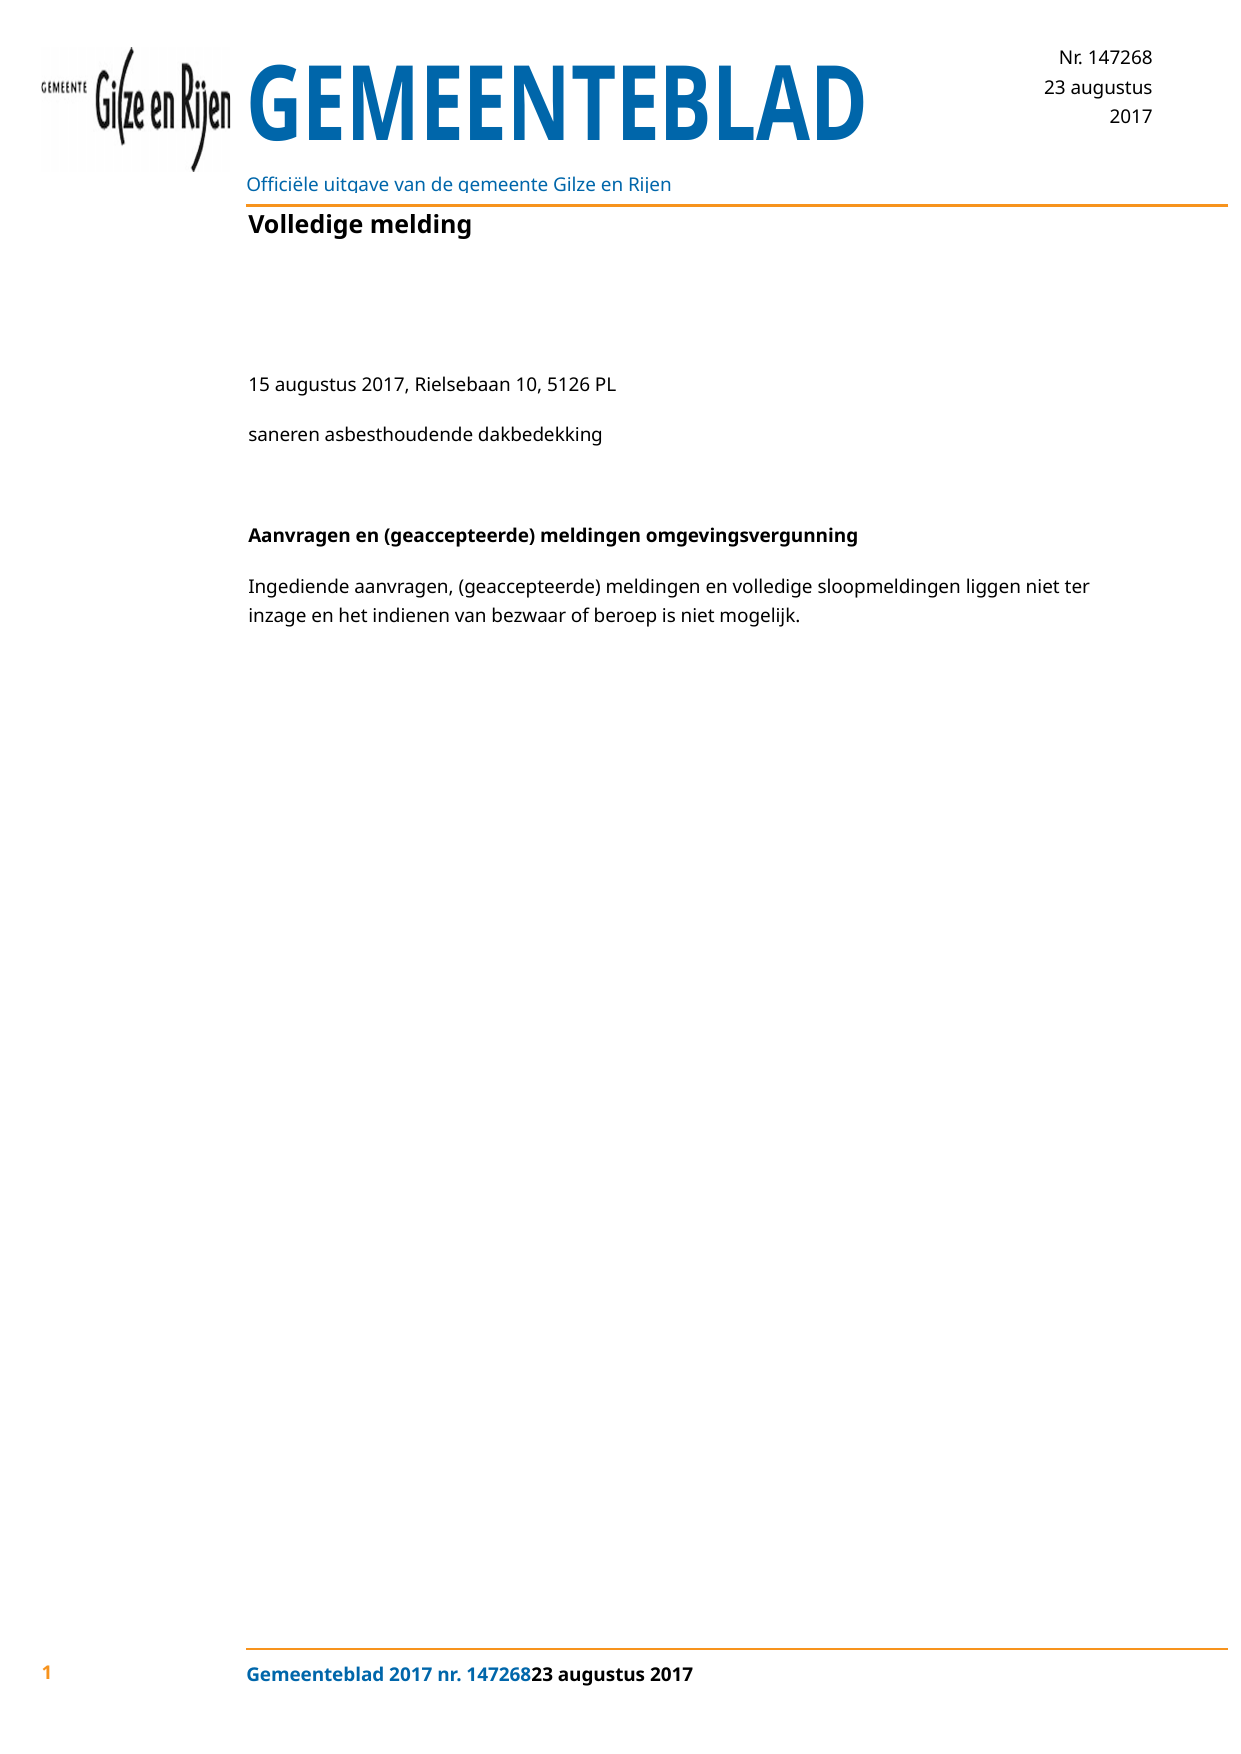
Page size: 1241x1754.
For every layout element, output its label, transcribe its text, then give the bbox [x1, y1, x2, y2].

text Ingediende aanvragen, (geaccepteerde) meldingen en volledige sloopmeldingen liggen niet ter inzage en het indienen van bezwaar of beroep is niet mogelijk. [248, 573, 1152, 628]
text Volledige melding [248, 207, 1152, 241]
text Aanvragen en (geaccepteerde) meldingen omgevingsvergunning [248, 522, 1152, 548]
picture [41, 47, 231, 172]
text saneren asbesthoudende dakbedekking [248, 422, 1152, 447]
text 15 augustus 2017, Rielsebaan 10, 5126 PL [248, 371, 1152, 397]
